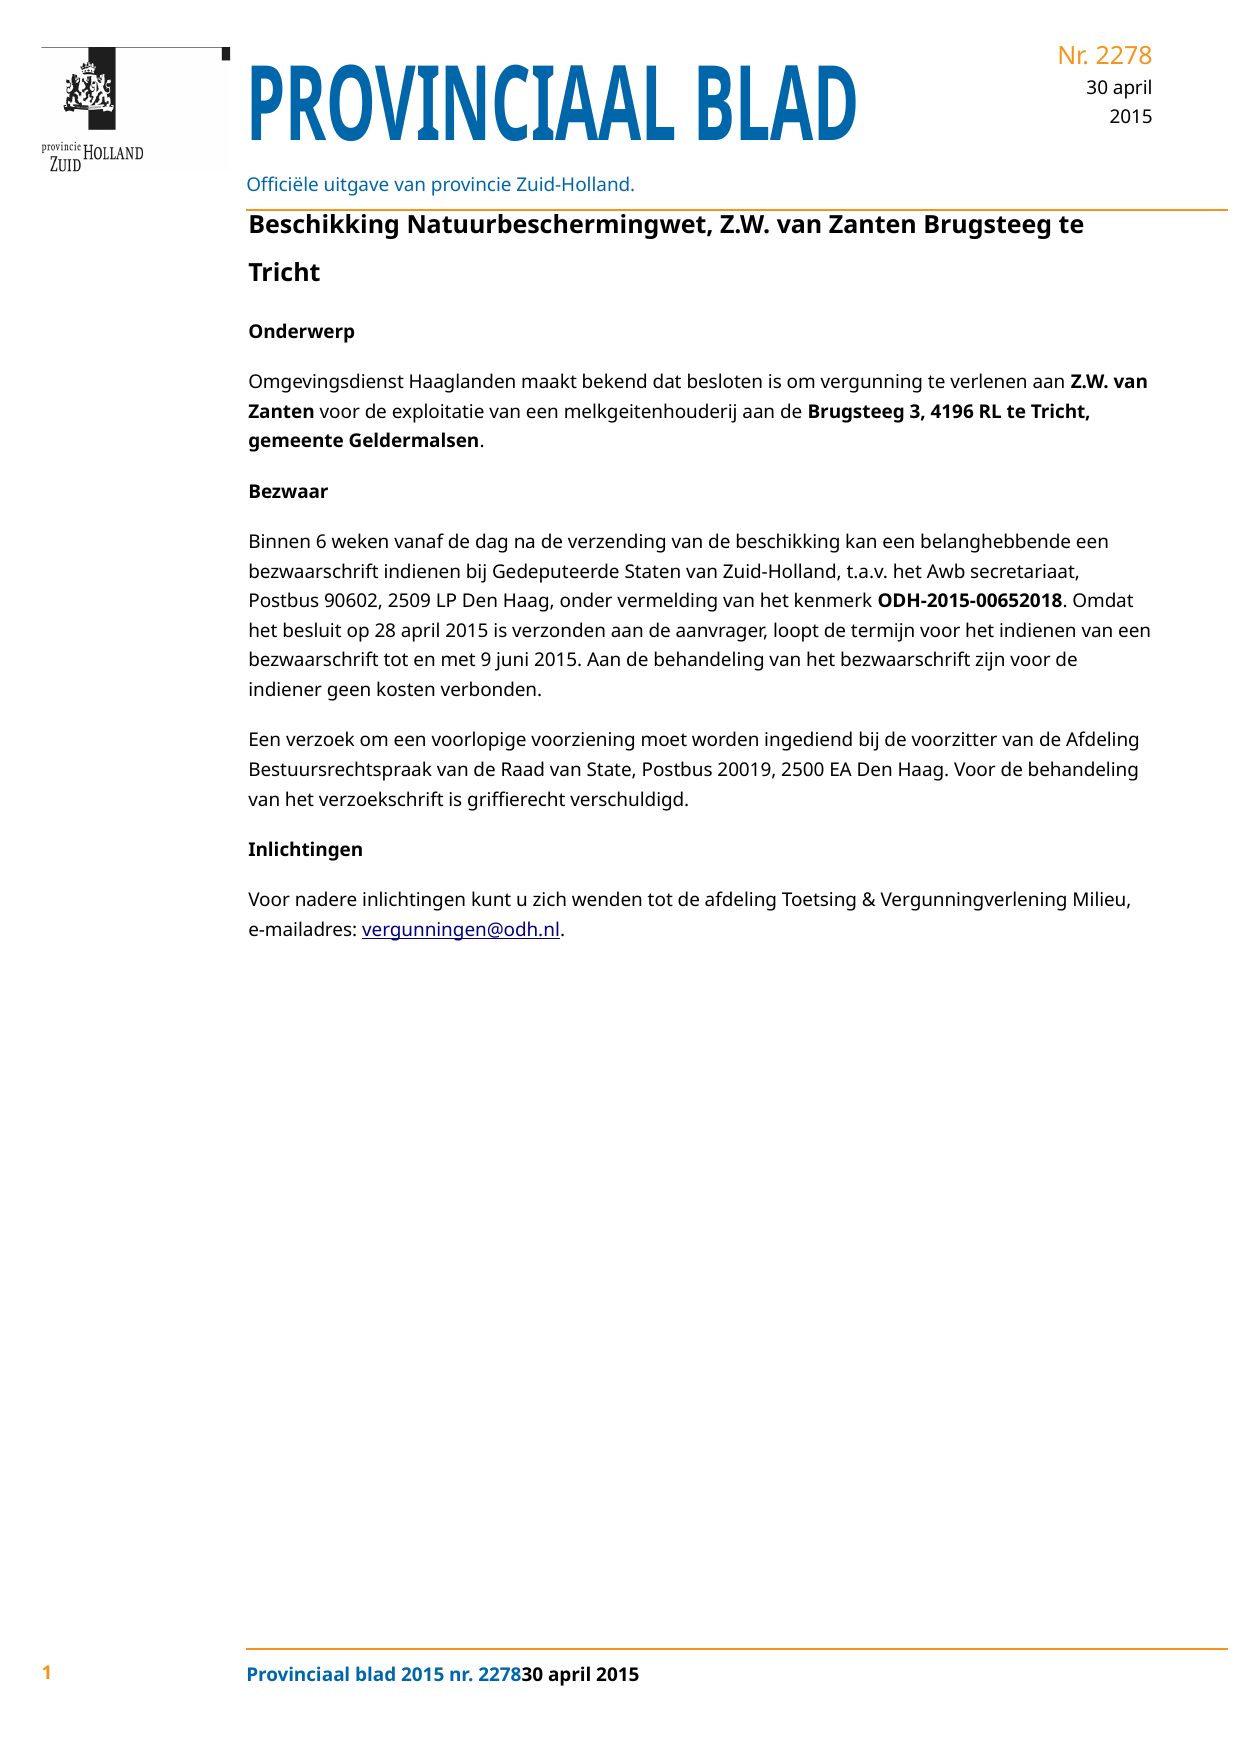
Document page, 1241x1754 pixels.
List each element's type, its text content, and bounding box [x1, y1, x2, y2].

text Omgevingsdienst Haaglanden maakt bekend dat besloten is om vergunning te verlenen aan Z.W. van Zanten voor de exploitatie van een melkgeitenhouderij aan de Brugsteeg 3, 4196 RL te Tricht, gemeente Geldermalsen. [248, 368, 1152, 453]
text Beschikking Natuurbeschermingwet, Z.W. van Zanten Brugsteeg te Tricht [248, 211, 1152, 288]
text Onderwerp [248, 318, 1152, 344]
text Een verzoek om een voorlopige voorziening moet worden ingediend bij de voorzitter van de Afdeling Bestuursrechtspraak van de Raad van State, Postbus 20019, 2500 EA Den Haag. Voor de behandeling van het verzoekschrift is griffierecht verschuldigd. [248, 727, 1152, 812]
text Voor nadere inlichtingen kunt u zich wenden tot de afdeling Toetsing & Vergunningverlening Milieu, e-mailadres: vergunningen@odh.nl. [248, 887, 1152, 942]
text Binnen 6 weken vanaf de dag na de verzending van de beschikking kan een belanghebbende een bezwaarschrift indienen bij Gedeputeerde Staten van Zuid-Holland, t.a.v. het Awb secretariaat, Postbus 90602, 2509 LP Den Haag, onder vermelding van het kenmerk ODH-2015-00652018. Omdat het besluit op 28 april 2015 is verzonden aan de aanvrager, loopt de termijn voor het indienen van een bezwaarschrift tot en met 9 juni 2015. Aan de behandeling van het bezwaarschrift zijn voor de indiener geen kosten verbonden. [248, 528, 1152, 702]
text Inlichtingen [248, 836, 1152, 862]
picture [41, 47, 231, 172]
text Bezwaar [248, 478, 1152, 504]
